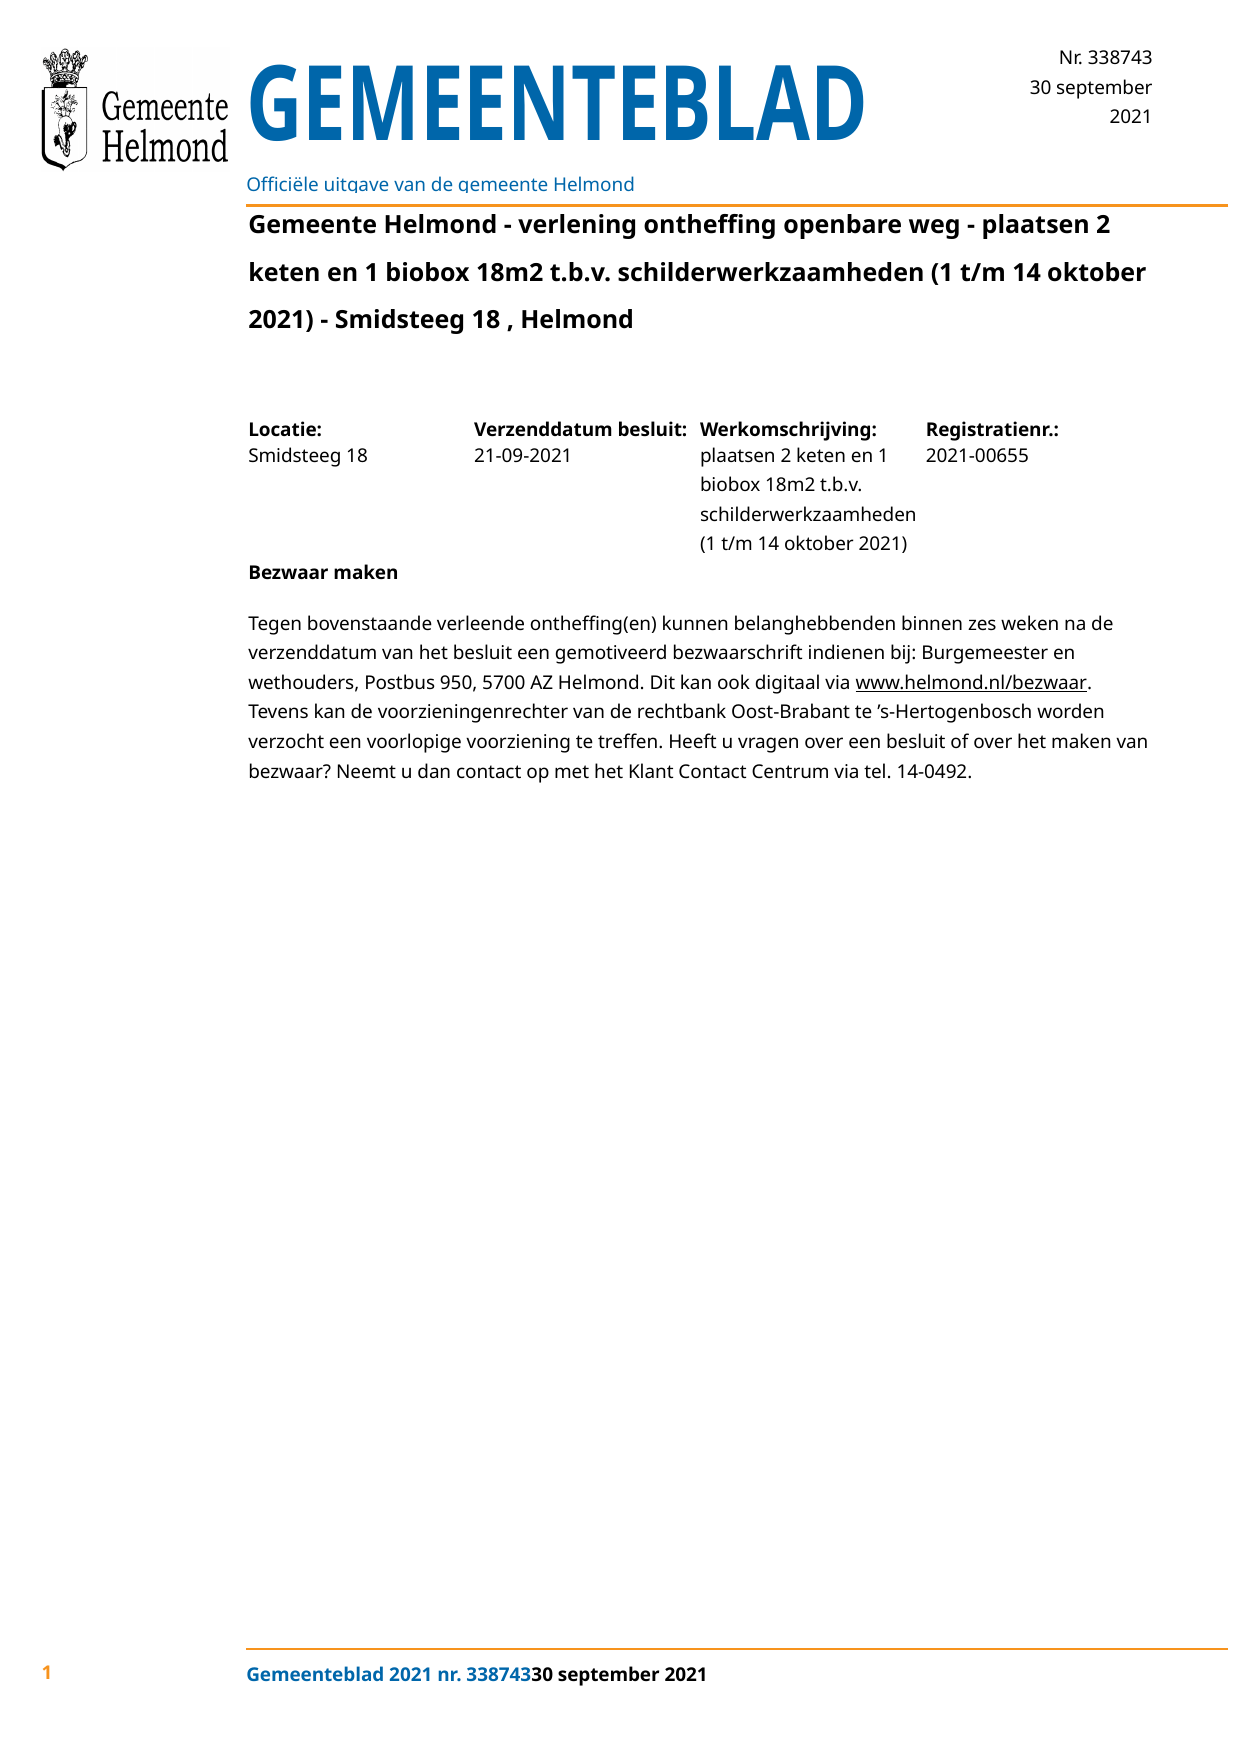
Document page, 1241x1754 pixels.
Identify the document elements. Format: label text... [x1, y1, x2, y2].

text Gemeente Helmond - verlening ontheffing openbare weg - plaatsen 2 keten en 1 biobox 18m2 t.b.v. schilderwerkzaamheden (1 t/m 14 oktober 2021) - Smidsteeg 18 , Helmond [248, 207, 1152, 336]
table_header Locatie: [248, 416, 474, 442]
text Bezwaar maken [248, 559, 1152, 585]
picture [41, 47, 231, 172]
table_header Werkomschrijving: [700, 416, 926, 442]
text Tegen bovenstaande verleende ontheffing(en) kunnen belanghebbenden binnen zes weken na de verzenddatum van het besluit een gemotiveerd bezwaarschrift indienen bij: Burgemeester en wethouders, Postbus 950, 5700 AZ Helmond. Dit kan ook digitaal via www.helmond.nl/bezwaar. Tevens kan de voorzieningenrechter van de rechtbank Oost-Brabant te ’s-Hertogenbosch worden verzocht een voorlopige voorziening te treffen. Heeft u vragen over een besluit of over het maken van bezwaar? Neemt u dan contact op met het Klant Contact Centrum via tel. 14-0492. [248, 610, 1152, 783]
table_cell 2021-00655 [926, 442, 1152, 556]
table_cell Smidsteeg 18 [248, 442, 474, 556]
table_header Verzenddatum besluit: [474, 416, 700, 442]
table_header Registratienr.: [926, 416, 1152, 442]
table_cell 21-09-2021 [474, 442, 700, 556]
table_cell plaatsen 2 keten en 1 biobox 18m2 t.b.v. schilderwerkzaamheden (1 t/m 14 oktober 2021) [700, 442, 926, 556]
